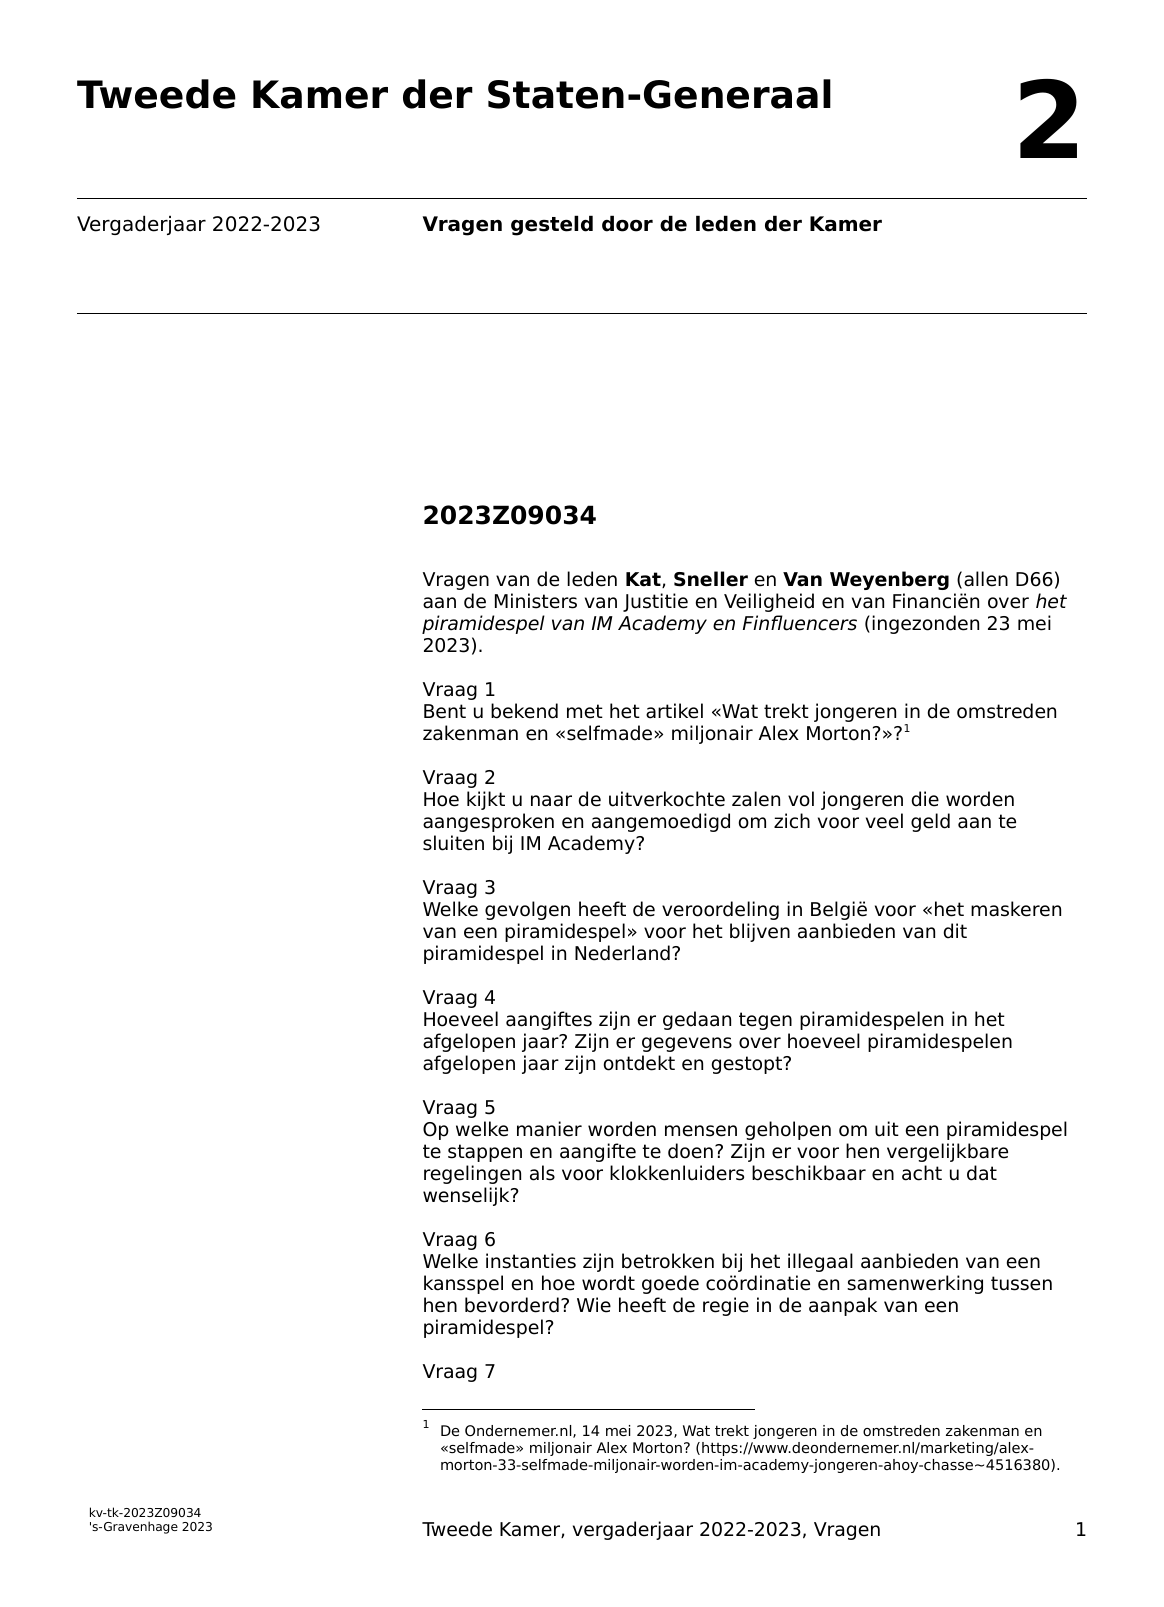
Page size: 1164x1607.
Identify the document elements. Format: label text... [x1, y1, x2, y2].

text Vraag 2 [422, 767, 1087, 789]
text Vraag 7 [422, 1361, 1087, 1383]
text De Ondernemer.nl, 14 mei 2023, Wat trekt jongeren in de omstreden zakenman en «selfmade» miljonair Alex Morton? (https://www.deondernemer.nl/marketing/alex-morton-33-selfmade-miljonair-worden-im-academy-jongeren-ahoy-chasse~4516380). [422, 1418, 1087, 1474]
table_cell Vergaderjaar 2022-2023 [77, 199, 422, 313]
text Op welke manier worden mensen geholpen om uit een piramidespel te stappen en aangifte te doen? Zijn er voor hen vergelijkbare regelingen als voor klokkenluiders beschikbaar en acht u dat wenselijk? [422, 1119, 1087, 1207]
text Vraag 1 [422, 679, 1087, 701]
text Vragen van de leden Kat, Sneller en Van Weyenberg (allen D66) aan de Ministers van Justitie en Veiligheid en van Financiën over het piramidespel van IM Academy en Finfluencers (ingezonden 23 mei 2023). [422, 569, 1087, 657]
text 2023Z09034 [422, 501, 1087, 531]
text Vraag 3 [422, 877, 1087, 899]
text Vraag 4 [422, 987, 1087, 1009]
text Hoeveel aangiftes zijn er gedaan tegen piramidespelen in het afgelopen jaar? Zijn er gegevens over hoeveel piramidespelen afgelopen jaar zijn ontdekt en gestopt? [422, 1009, 1087, 1075]
text Bent u bekend met het artikel «Wat trekt jongeren in de omstreden zakenman en «selfmade» miljonair Alex Morton?»? [422, 701, 1087, 745]
text Vraag 6 [422, 1229, 1087, 1251]
text kv-tk-2023Z09034 [88, 1506, 323, 1520]
table_header 2 [886, 59, 1087, 198]
table_header Tweede Kamer der Staten-Generaal [77, 59, 886, 198]
table_cell Vragen gesteld door de leden der Kamer [422, 199, 1087, 313]
text Hoe kijkt u naar de uitverkochte zalen vol jongeren die worden aangesproken en aangemoedigd om zich voor veel geld aan te sluiten bij IM Academy? [422, 789, 1087, 855]
text Welke instanties zijn betrokken bij het illegaal aanbieden van een kansspel en hoe wordt goede coördinatie en samenwerking tussen hen bevorderd? Wie heeft de regie in de aanpak van een piramidespel? [422, 1251, 1087, 1339]
text Welke gevolgen heeft de veroordeling in België voor «het maskeren van een piramidespel» voor het blijven aanbieden van dit piramidespel in Nederland? [422, 899, 1087, 965]
text 's-Gravenhage 2023 [88, 1520, 323, 1534]
text Vraag 5 [422, 1097, 1087, 1119]
